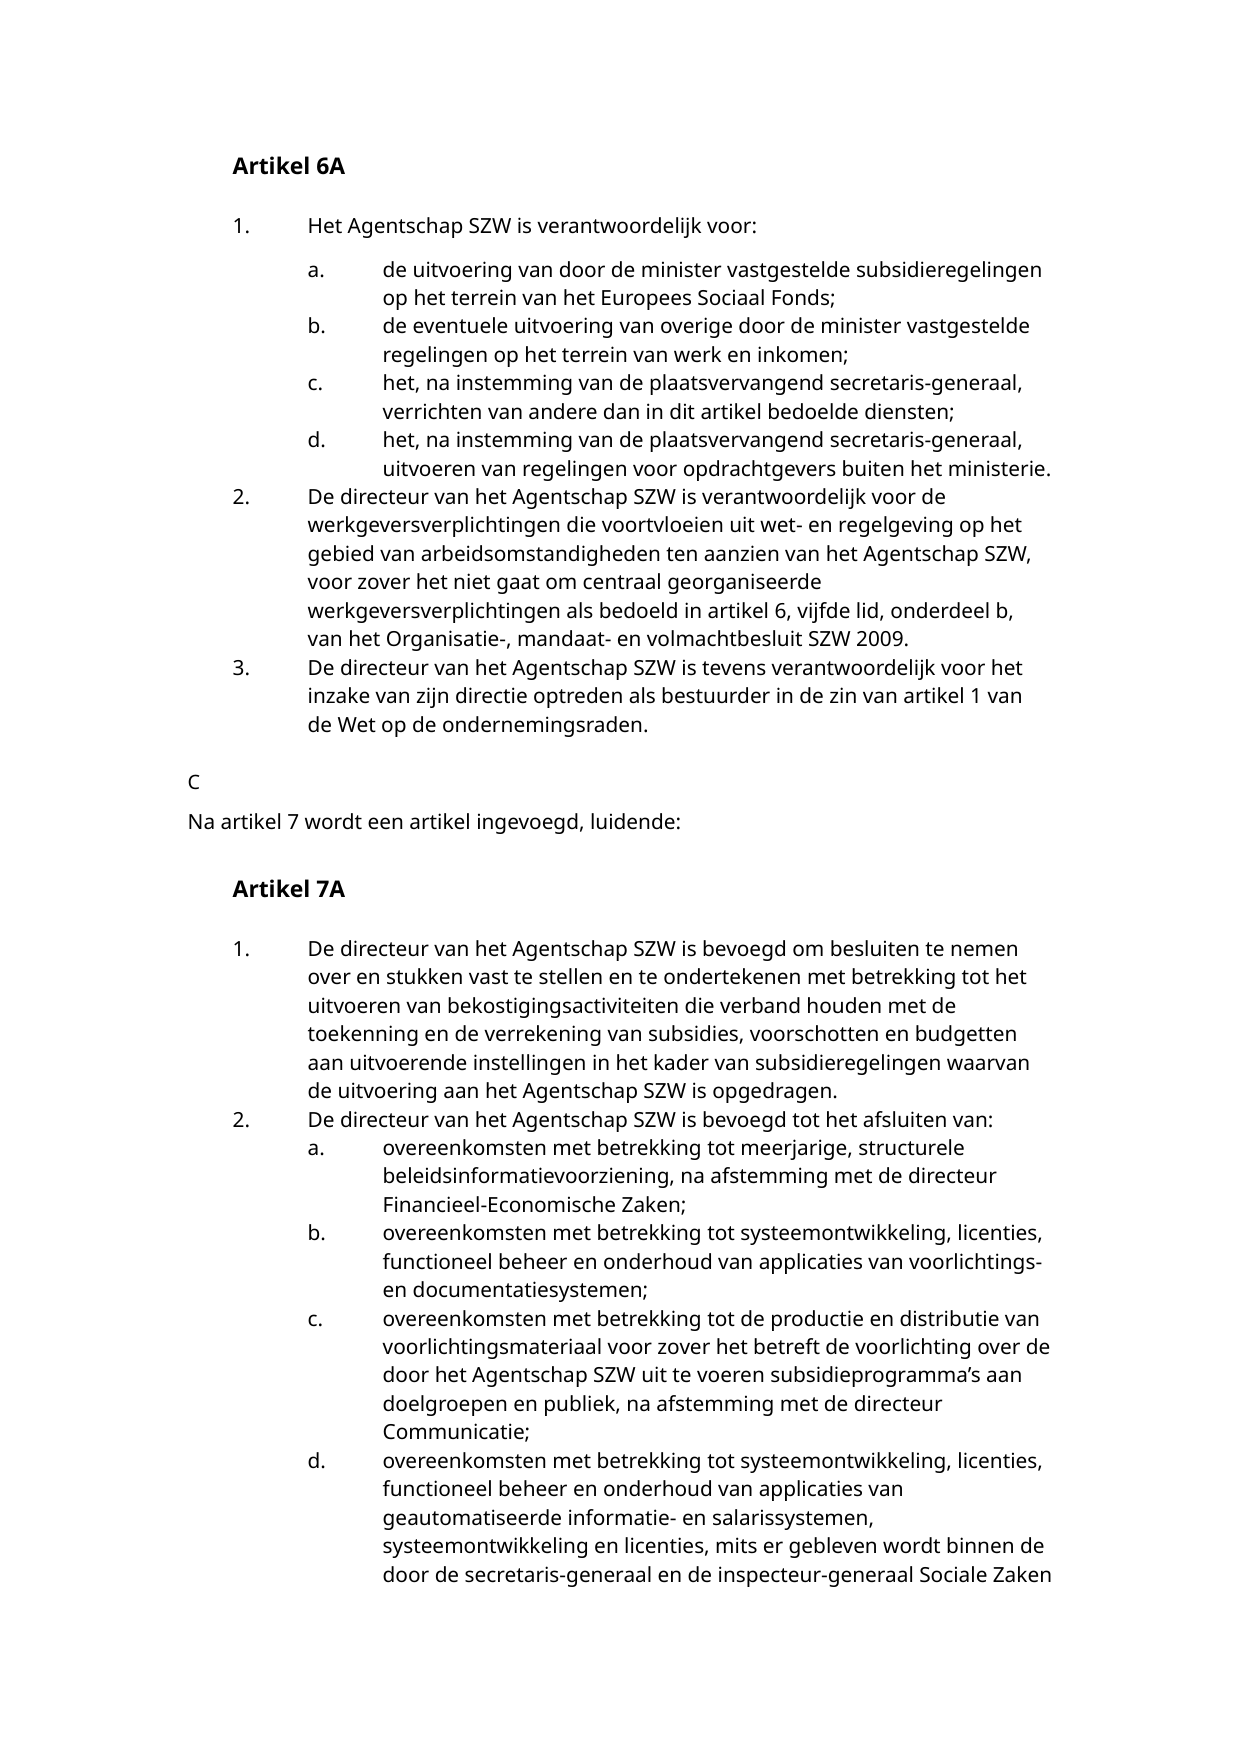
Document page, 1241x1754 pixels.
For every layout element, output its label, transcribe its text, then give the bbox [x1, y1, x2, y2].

text C [187, 768, 1053, 795]
list overeenkomsten met betrekking tot de productie en distributie van voorlichtingsmateriaal voor zover het betreft de voorlichting over de door het Agentschap SZW uit te voeren subsidieprogramma’s aan doelgroepen en publiek, na afstemming met de directeur Communicatie; [307, 1304, 1053, 1446]
list De directeur van het Agentschap SZW is bevoegd om besluiten te nemen over en stukken vast te stellen en te ondertekenen met betrekking tot het uitvoeren van bekostigingsactiviteiten die verband houden met de toekenning en de verrekening van subsidies, voorschotten en budgetten aan uitvoerende instellingen in het kader van subsidieregelingen waarvan de uitvoering aan het Agentschap SZW is opgedragen. [232, 934, 1053, 1105]
list Het Agentschap SZW is verantwoordelijk voor: [232, 211, 1053, 240]
subtitle Artikel 7A [232, 873, 1053, 904]
list De directeur van het Agentschap SZW is bevoegd tot het afsluiten van: [232, 1105, 1053, 1133]
text Na artikel 7 wordt een artikel ingevoegd, luidende: [187, 807, 1053, 835]
list De directeur van het Agentschap SZW is tevens verantwoordelijk voor het inzake van zijn directie optreden als bestuurder in de zin van artikel 1 van de Wet op de ondernemingsraden. [232, 653, 1053, 738]
list de uitvoering van door de minister vastgestelde subsidieregelingen op het terrein van het Europees Sociaal Fonds; [307, 255, 1053, 312]
list de eventuele uitvoering van overige door de minister vastgestelde regelingen op het terrein van werk en inkomen; [307, 312, 1053, 368]
list het, na instemming van de plaatsvervangend secretaris-generaal, verrichten van andere dan in dit artikel bedoelde diensten; [307, 368, 1053, 425]
list overeenkomsten met betrekking tot systeemontwikkeling, licenties, functioneel beheer en onderhoud van applicaties van geautomatiseerde informatie- en salarissystemen, systeemontwikkeling en licenties, mits er gebleven wordt binnen de door de secretaris-generaal en de inspecteur-generaal Sociale Zaken [307, 1446, 1053, 1588]
list overeenkomsten met betrekking tot meerjarige, structurele beleidsinformatievoorziening, na afstemming met de directeur Financieel-Economische Zaken; [307, 1133, 1053, 1218]
list overeenkomsten met betrekking tot systeemontwikkeling, licenties, functioneel beheer en onderhoud van applicaties van voorlichtings- en documentatiesystemen; [307, 1218, 1053, 1304]
list het, na instemming van de plaatsvervangend secretaris-generaal, uitvoeren van regelingen voor opdrachtgevers buiten het ministerie. [307, 425, 1053, 482]
list De directeur van het Agentschap SZW is verantwoordelijk voor de werkgeversverplichtingen die voortvloeien uit wet- en regelgeving op het gebied van arbeidsomstandigheden ten aanzien van het Agentschap SZW, voor zover het niet gaat om centraal georganiseerde werkgeversverplichtingen als bedoeld in artikel 6, vijfde lid, onderdeel b, van het Organisatie-, mandaat- en volmachtbesluit SZW 2009. [232, 482, 1053, 653]
subtitle Artikel 6A [232, 150, 1053, 181]
